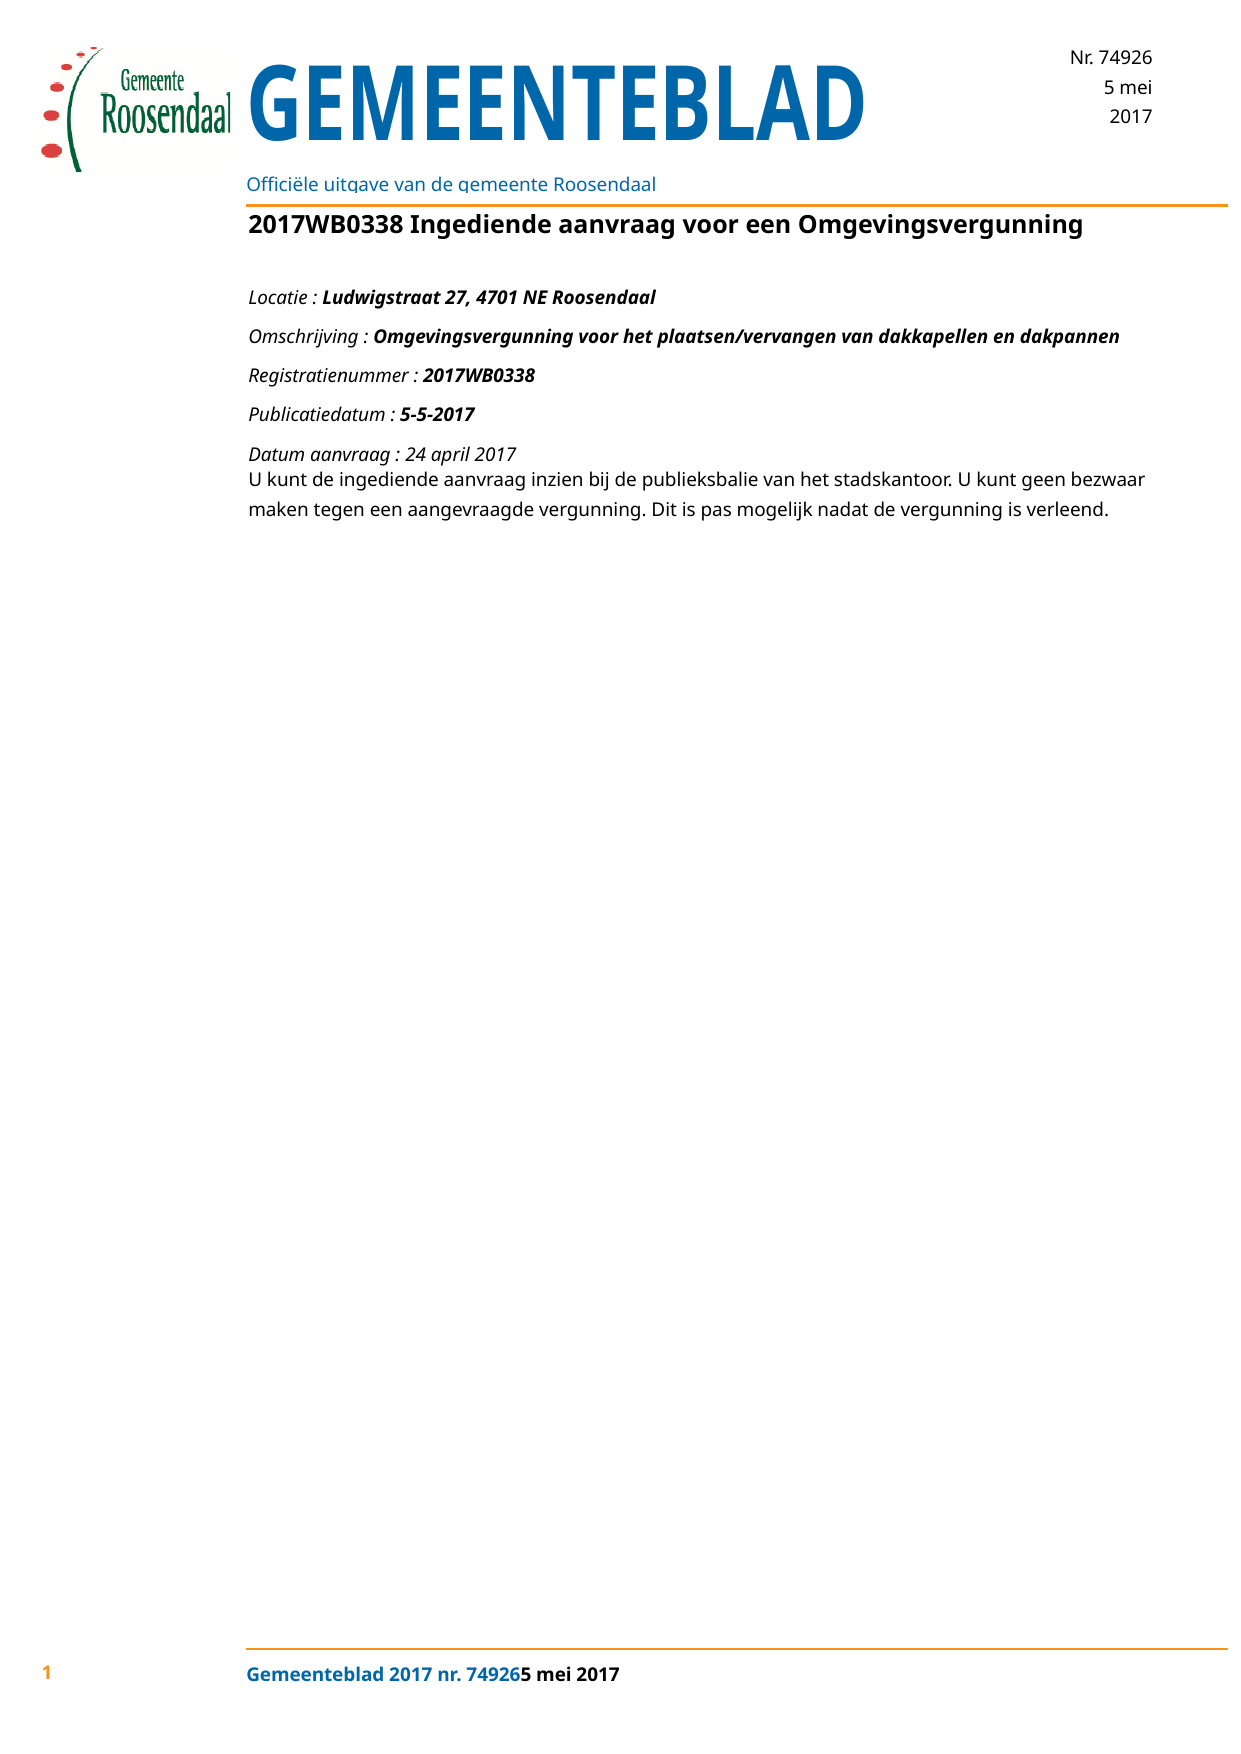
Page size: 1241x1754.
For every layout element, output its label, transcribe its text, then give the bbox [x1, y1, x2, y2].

text Registratienummer : 2017WB0338 [248, 362, 1152, 388]
text Omschrijving : Omgevingsvergunning voor het plaatsen/vervangen van dakkapellen en dakpannen [248, 323, 1152, 349]
picture [41, 47, 231, 172]
text Publicatiedatum : 5-5-2017 [248, 402, 1152, 427]
text U kunt de ingediende aanvraag inzien bij de publieksbalie van het stadskantoor. U kunt geen bezwaar maken tegen een aangevraagde vergunning. Dit is pas mogelijk nadat de vergunning is verleend. [248, 467, 1152, 522]
text Locatie : Ludwigstraat 27, 4701 NE Roosendaal [248, 284, 1152, 309]
text 2017WB0338 Ingediende aanvraag voor een Omgevingsvergunning [248, 207, 1152, 241]
text Datum aanvraag : 24 april 2017 [248, 441, 1152, 467]
